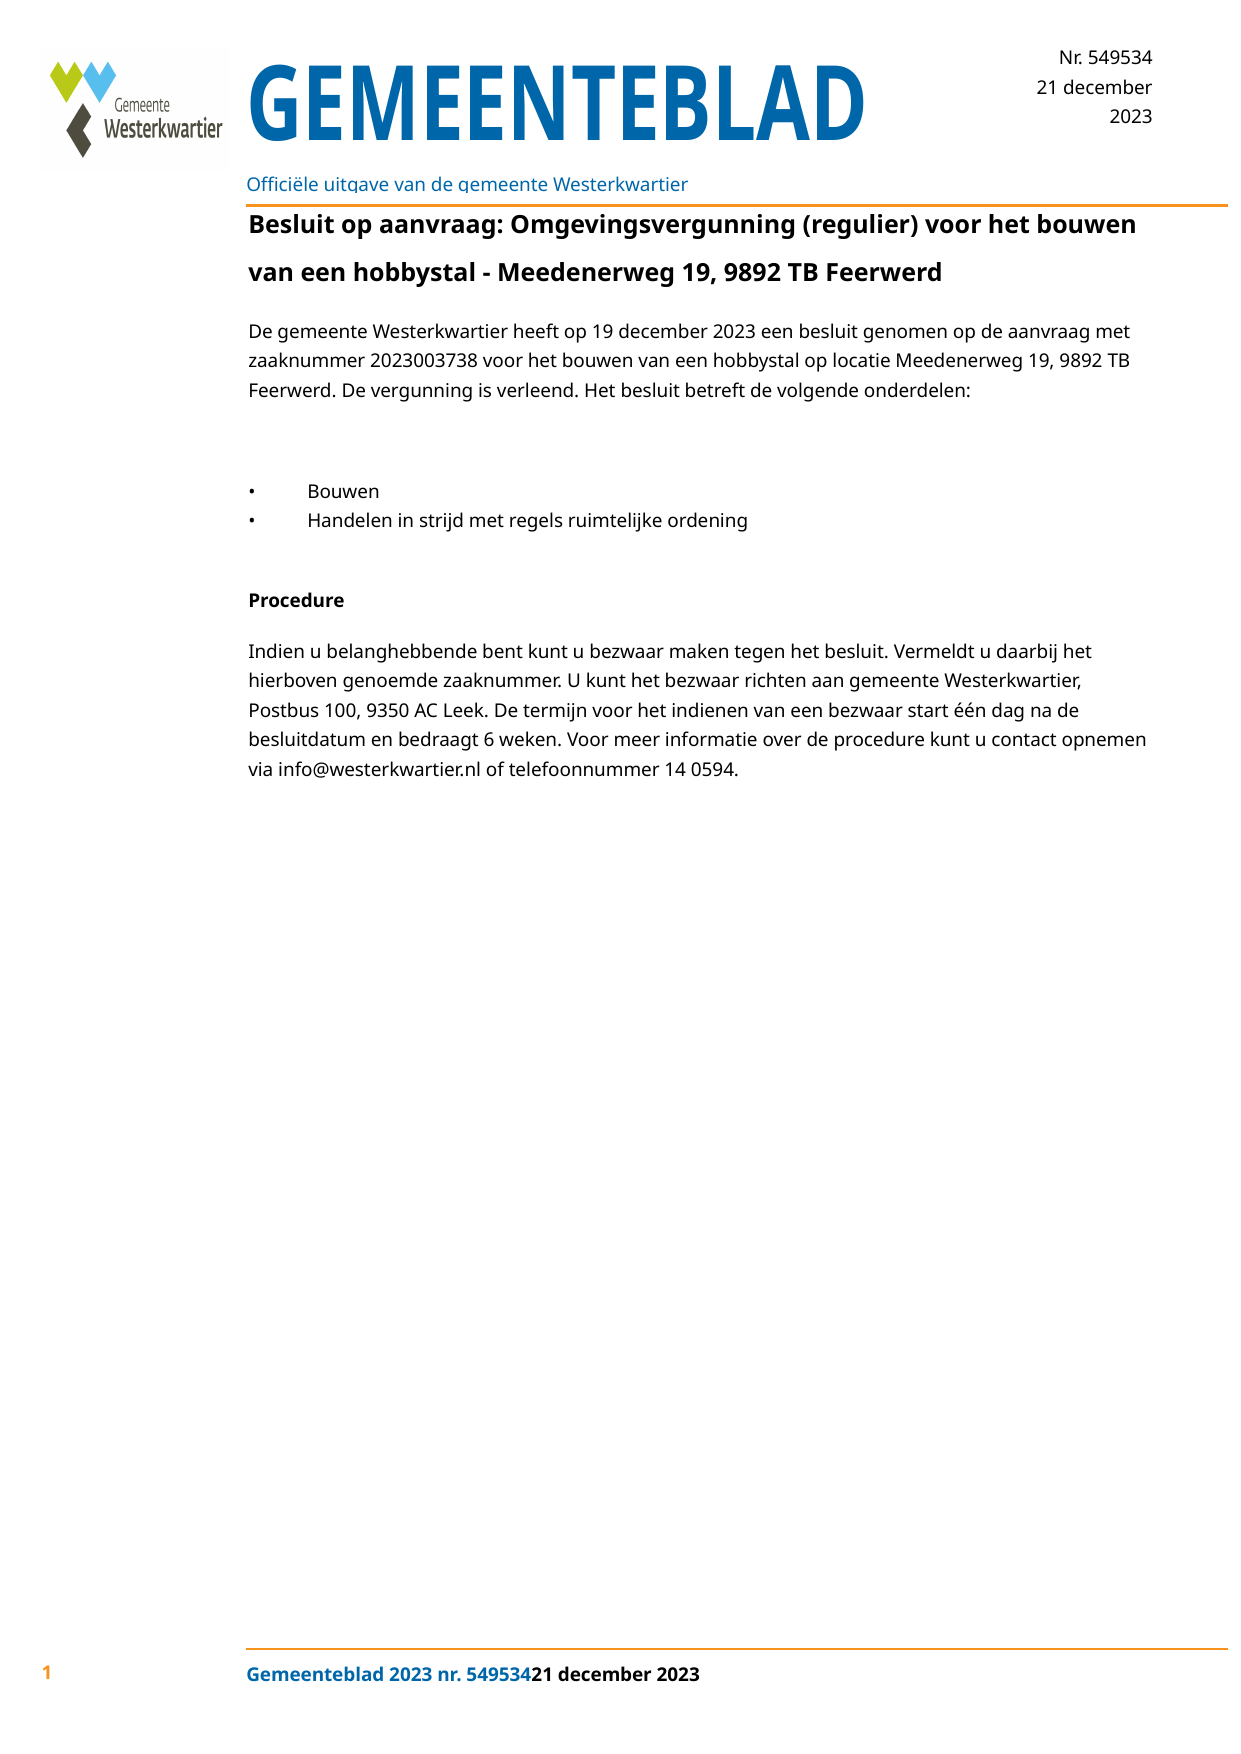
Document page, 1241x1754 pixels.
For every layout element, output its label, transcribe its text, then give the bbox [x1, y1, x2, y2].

text Indien u belanghebbende bent kunt u bezwaar maken tegen het besluit. Vermeldt u daarbij het hierboven genoemde zaaknummer. U kunt het bezwaar richten aan gemeente Westerkwartier, Postbus 100, 9350 AC Leek. De termijn voor het indienen van een bezwaar start één dag na de besluitdatum en bedraagt 6 weken. Voor meer informatie over de procedure kunt u contact opnemen via info@westerkwartier.nl of telefoonnummer 14 0594. [248, 638, 1152, 782]
text Besluit op aanvraag: Omgevingsvergunning (regulier) voor het bouwen van een hobbystal - Meedenerweg 19, 9892 TB Feerwerd [248, 207, 1152, 288]
picture [41, 47, 231, 172]
list Bouwen [248, 478, 1152, 504]
text De gemeente Westerkwartier heeft op 19 december 2023 een besluit genomen op de aanvraag met zaaknummer 2023003738 voor het bouwen van een hobbystal op locatie Meedenerweg 19, 9892 TB Feerwerd. De vergunning is verleend. Het besluit betreft de volgende onderdelen: [248, 318, 1152, 403]
list Handelen in strijd met regels ruimtelijke ordening [248, 507, 1152, 533]
text Procedure [248, 587, 1152, 613]
